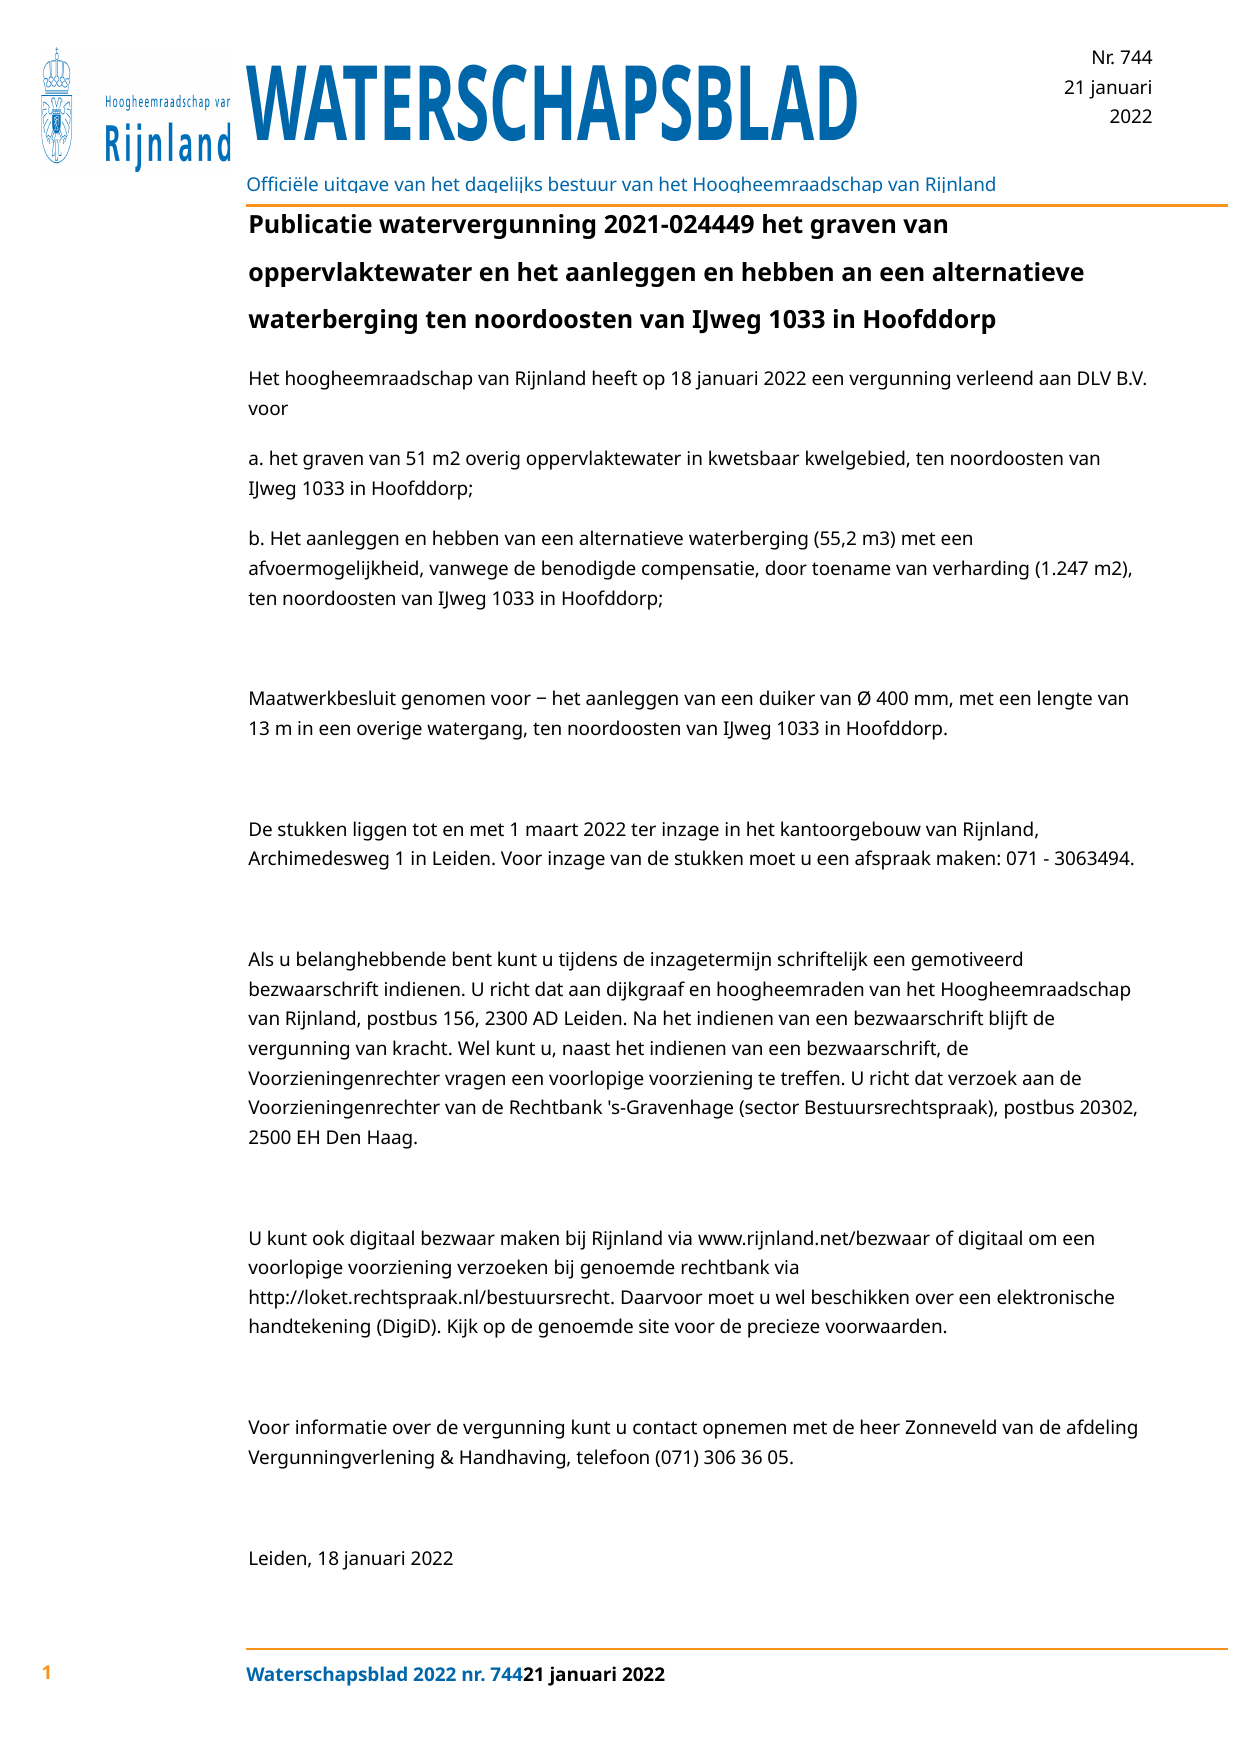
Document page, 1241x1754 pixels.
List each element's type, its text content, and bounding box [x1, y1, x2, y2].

text Voor informatie over de vergunning kunt u contact opnemen met de heer Zonneveld van de afdeling Vergunningverlening & Handhaving, telefoon (071) 306 36 05. [248, 1414, 1152, 1469]
text Publicatie watervergunning 2021-024449 het graven van oppervlaktewater en het aanleggen en hebben an een alternatieve waterberging ten noordoosten van IJweg 1033 in Hoofddorp [248, 207, 1152, 336]
text U kunt ook digitaal bezwaar maken bij Rijnland via www.rijnland.net/bezwaar of digitaal om een voorlopige voorziening verzoeken bij genoemde rechtbank via http://loket.rechtspraak.nl/bestuursrecht. Daarvoor moet u wel beschikken over een elektronische handtekening (DigiD). Kijk op de genoemde site voor de precieze voorwaarden. [248, 1225, 1152, 1339]
text Maatwerkbesluit genomen voor ‒ het aanleggen van een duiker van Ø 400 mm, met een lengte van 13 m in een overige watergang, ten noordoosten van IJweg 1033 in Hoofddorp. [248, 686, 1152, 741]
picture [41, 47, 231, 172]
text Als u belanghebbende bent kunt u tijdens de inzagetermijn schriftelijk een gemotiveerd bezwaarschrift indienen. U richt dat aan dijkgraaf en hoogheemraden van het Hoogheemraadschap van Rijnland, postbus 156, 2300 AD Leiden. Na het indienen van een bezwaarschrift blijft de vergunning van kracht. Wel kunt u, naast het indienen van een bezwaarschrift, de Voorzieningenrechter vragen een voorlopige voorziening te treffen. U richt dat verzoek aan de Voorzieningenrechter van de Rechtbank 's-Gravenhage (sector Bestuursrechtspraak), postbus 20302, 2500 EH Den Haag. [248, 946, 1152, 1149]
text Het hoogheemraadschap van Rijnland heeft op 18 januari 2022 een vergunning verleend aan DLV B.V. voor [248, 366, 1152, 421]
text Leiden, 18 januari 2022 [248, 1545, 1152, 1570]
text a. het graven van 51 m2 overig oppervlaktewater in kwetsbaar kwelgebied, ten noordoosten van IJweg 1033 in Hoofddorp; [248, 446, 1152, 501]
text b. Het aanleggen en hebben van een alternatieve waterberging (55,2 m3) met een afvoermogelijkheid, vanwege de benodigde compensatie, door toename van verharding (1.247 m2), ten noordoosten van IJweg 1033 in Hoofddorp; [248, 526, 1152, 610]
text De stukken liggen tot en met 1 maart 2022 ter inzage in het kantoorgebouw van Rijnland, Archimedesweg 1 in Leiden. Voor inzage van de stukken moet u een afspraak maken: 071 - 3063494. [248, 816, 1152, 871]
